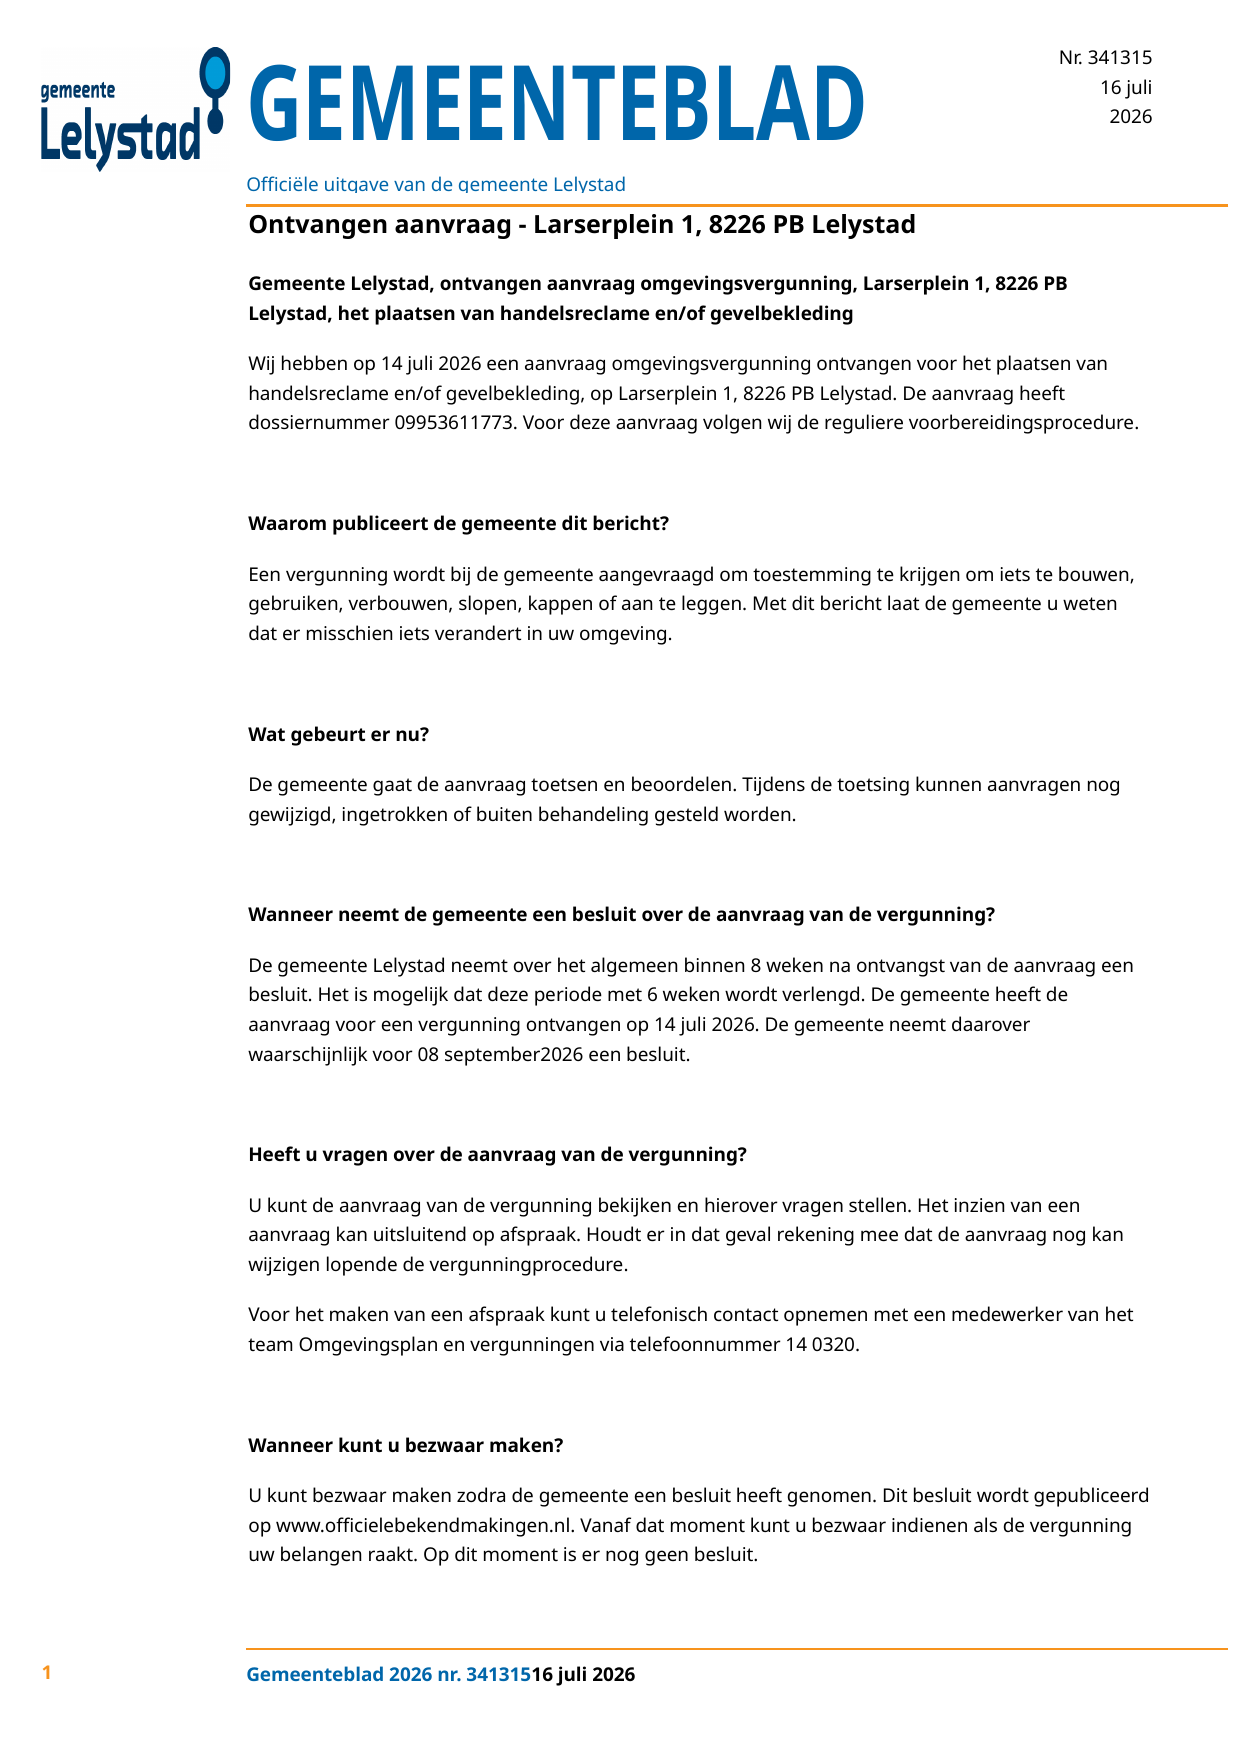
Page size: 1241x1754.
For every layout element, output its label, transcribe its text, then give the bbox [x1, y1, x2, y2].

text Wat gebeurt er nu? [248, 721, 1152, 746]
text U kunt bezwaar maken zodra de gemeente een besluit heeft genomen. Dit besluit wordt gepubliceerd op www.officielebekendmakingen.nl. Vanaf dat moment kunt u bezwaar indienen als de vergunning uw belangen raakt. Op dit moment is er nog geen besluit. [248, 1482, 1152, 1567]
text Gemeente Lelystad, ontvangen aanvraag omgevingsvergunning, Larserplein 1, 8226 PB Lelystad, het plaatsen van handelsreclame en/of gevelbekleding [248, 270, 1152, 326]
text Wanneer neemt de gemeente een besluit over de aanvraag van de vergunning? [248, 902, 1152, 927]
text Heeft u vragen over de aanvraag van de vergunning? [248, 1142, 1152, 1167]
picture [41, 47, 231, 172]
text Wij hebben op 14 juli 2026 een aanvraag omgevingsvergunning ontvangen voor het plaatsen van handelsreclame en/of gevelbekleding, op Larserplein 1, 8226 PB Lelystad. De aanvraag heeft dossiernummer 09953611773. Voor deze aanvraag volgen wij de reguliere voorbereidingsprocedure. [248, 350, 1152, 435]
text Waarom publiceert de gemeente dit bericht? [248, 510, 1152, 536]
text U kunt de aanvraag van de vergunning bekijken en hierover vragen stellen. Het inzien van een aanvraag kan uitsluitend op afspraak. Houdt er in dat geval rekening mee dat de aanvraag nog kan wijzigen lopende de vergunningprocedure. [248, 1192, 1152, 1277]
text Een vergunning wordt bij de gemeente aangevraagd om toestemming te krijgen om iets te bouwen, gebruiken, verbouwen, slopen, kappen of aan te leggen. Met dit bericht laat de gemeente u weten dat er misschien iets verandert in uw omgeving. [248, 561, 1152, 646]
text Wanneer kunt u bezwaar maken? [248, 1432, 1152, 1458]
text De gemeente gaat de aanvraag toetsen en beoordelen. Tijdens de toetsing kunnen aanvragen nog gewijzigd, ingetrokken of buiten behandeling gesteld worden. [248, 771, 1152, 826]
text Ontvangen aanvraag - Larserplein 1, 8226 PB Lelystad [248, 207, 1152, 241]
text De gemeente Lelystad neemt over het algemeen binnen 8 weken na ontvangst van de aanvraag een besluit. Het is mogelijk dat deze periode met 6 weken wordt verlengd. De gemeente heeft de aanvraag voor een vergunning ontvangen op 14 juli 2026. De gemeente neemt daarover waarschijnlijk voor 08 september2026 een besluit. [248, 952, 1152, 1066]
text Voor het maken van een afspraak kunt u telefonisch contact opnemen met een medewerker van het team Omgevingsplan en vergunningen via telefoonnummer 14 0320. [248, 1302, 1152, 1357]
